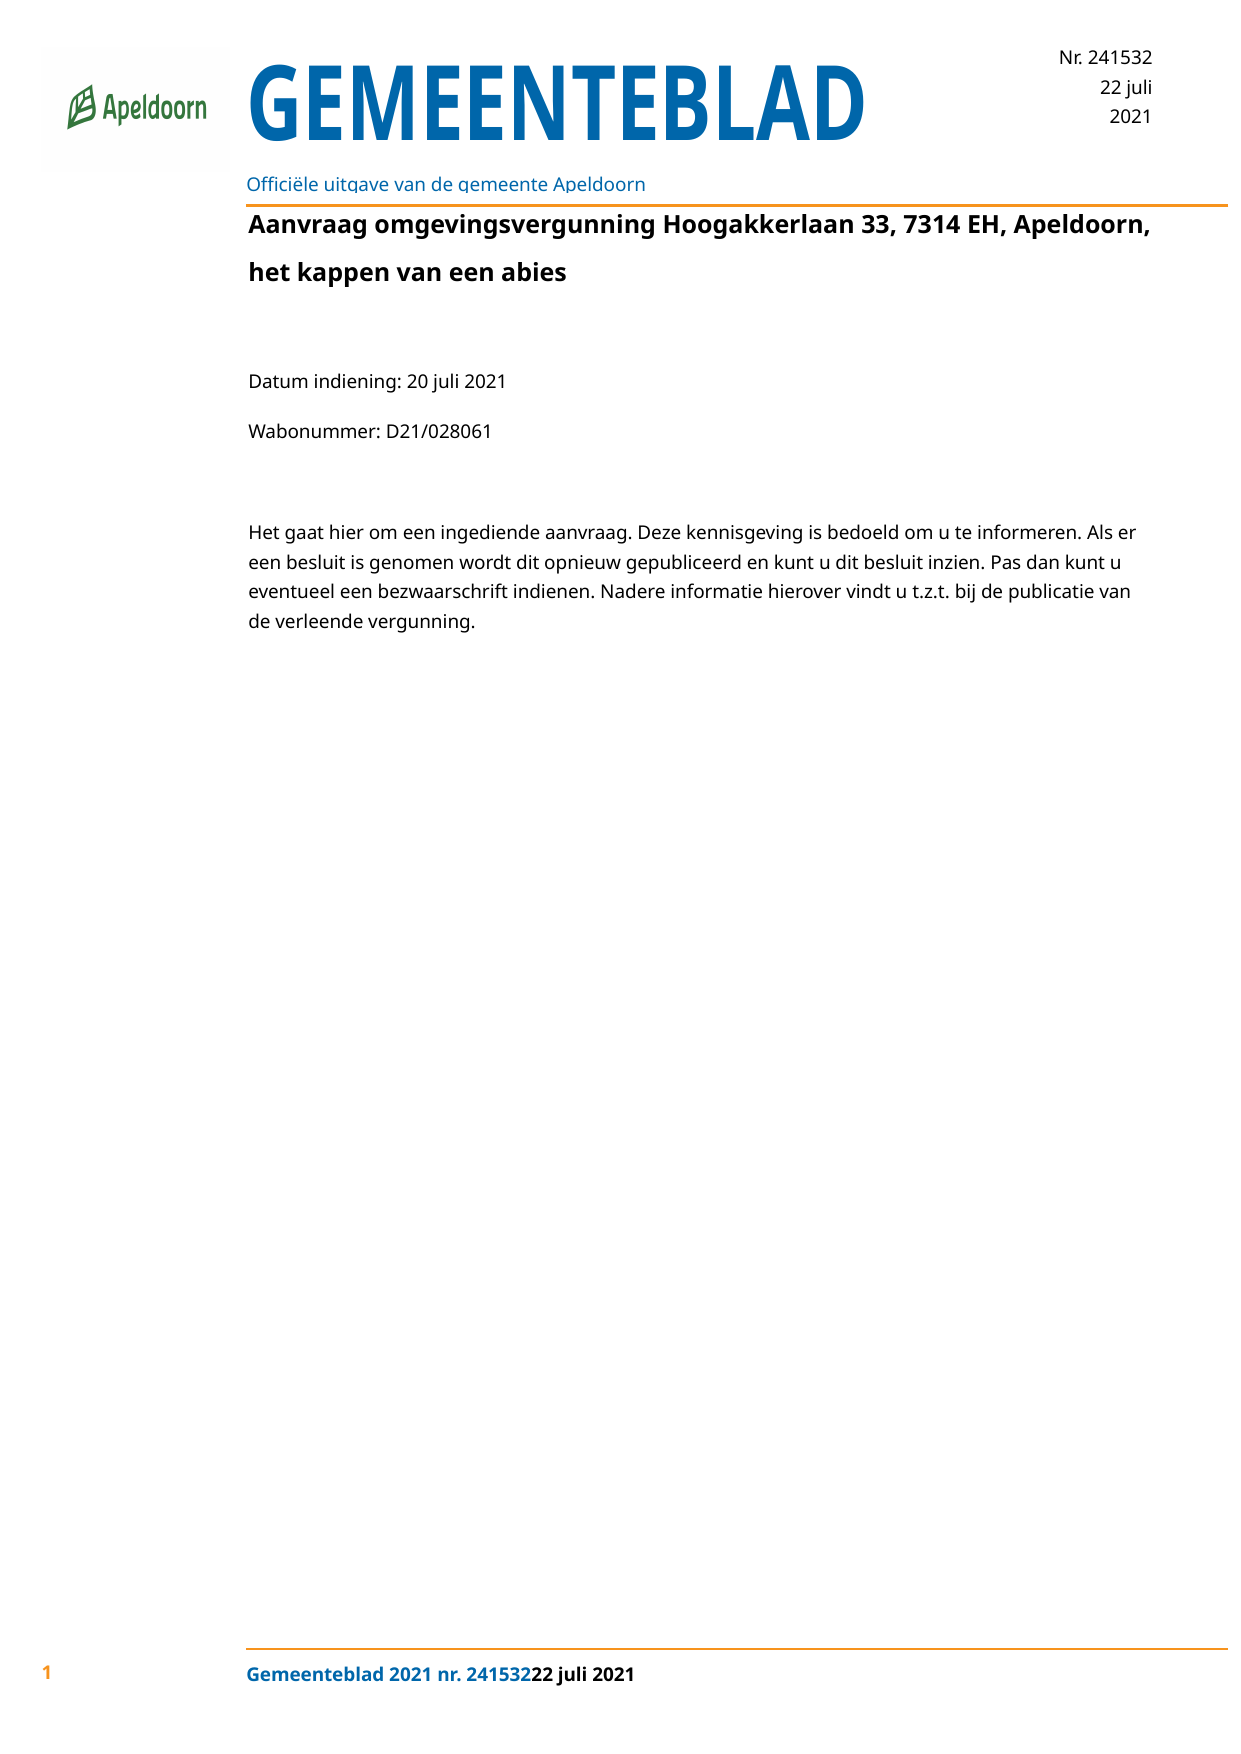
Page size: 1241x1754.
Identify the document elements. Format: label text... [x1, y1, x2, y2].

text Het gaat hier om een ingediende aanvraag. Deze kennisgeving is bedoeld om u te informeren. Als er een besluit is genomen wordt dit opnieuw gepubliceerd en kunt u dit besluit inzien. Pas dan kunt u eventueel een bezwaarschrift indienen. Nadere informatie hierover vindt u t.z.t. bij de publicatie van de verleende vergunning. [248, 519, 1152, 634]
text Wabonummer: D21/028061 [248, 419, 1152, 444]
picture [41, 47, 231, 172]
text Aanvraag omgevingsvergunning Hoogakkerlaan 33, 7314 EH, Apeldoorn, het kappen van een abies [248, 207, 1152, 288]
text Datum indiening: 20 juli 2021 [248, 368, 1152, 394]
